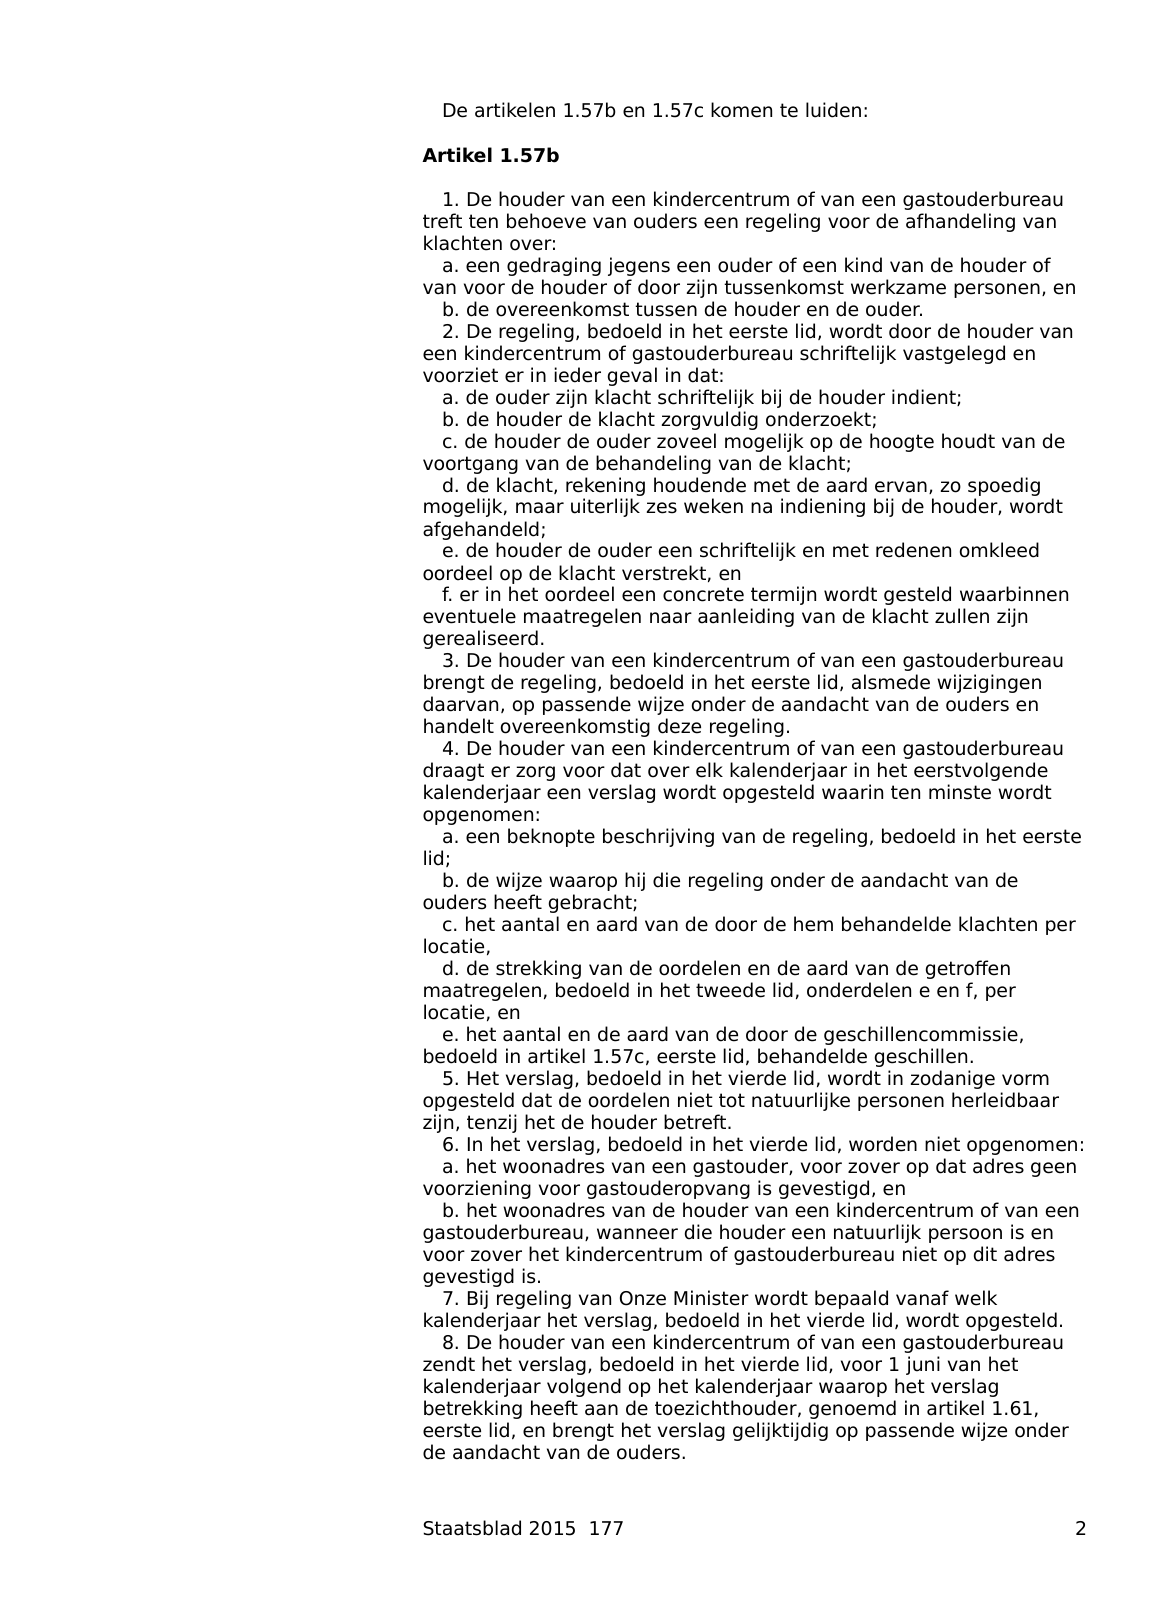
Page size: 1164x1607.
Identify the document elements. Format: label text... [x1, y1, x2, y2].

text 2. De regeling, bedoeld in het eerste lid, wordt door de houder van een kindercentrum of gastouderbureau schriftelijk vastgelegd en voorziet er in ieder geval in dat: [422, 321, 1087, 387]
text 3. De houder van een kindercentrum of van een gastouderbureau brengt de regeling, bedoeld in het eerste lid, alsmede wijzigingen daarvan, op passende wijze onder de aandacht van de ouders en handelt overeenkomstig deze regeling. [422, 650, 1087, 738]
text e. het aantal en de aard van de door de geschillencommissie, bedoeld in artikel 1.57c, eerste lid, behandelde geschillen. [422, 1024, 1087, 1068]
text De artikelen 1.57b en 1.57c komen te luiden: [422, 100, 1087, 122]
text a. een gedraging jegens een ouder of een kind van de houder of van voor de houder of door zijn tussenkomst werkzame personen, en [422, 255, 1087, 299]
text b. het woonadres van de houder van een kindercentrum of van een gastouderbureau, wanneer die houder een natuurlijk persoon is en voor zover het kindercentrum of gastouderbureau niet op dit adres gevestigd is. [422, 1200, 1087, 1288]
text d. de klacht, rekening houdende met de aard ervan, zo spoedig mogelijk, maar uiterlijk zes weken na indiening bij de houder, wordt afgehandeld; [422, 474, 1087, 540]
text d. de strekking van de oordelen en de aard van de getroffen maatregelen, bedoeld in het tweede lid, onderdelen e en f, per locatie, en [422, 958, 1087, 1024]
text 6. In het verslag, bedoeld in het vierde lid, worden niet opgenomen: [422, 1134, 1087, 1156]
text 1. De houder van een kindercentrum of van een gastouderbureau treft ten behoeve van ouders een regeling voor de afhandeling van klachten over: [422, 189, 1087, 255]
text c. het aantal en aard van de door de hem behandelde klachten per locatie, [422, 914, 1087, 958]
text a. de ouder zijn klacht schriftelijk bij de houder indient; [422, 387, 1087, 408]
text b. de wijze waarop hij die regeling onder de aandacht van de ouders heeft gebracht; [422, 870, 1087, 914]
text 7. Bij regeling van Onze Minister wordt bepaald vanaf welk kalenderjaar het verslag, bedoeld in het vierde lid, wordt opgesteld. [422, 1288, 1087, 1332]
text a. een beknopte beschrijving van de regeling, bedoeld in het eerste lid; [422, 826, 1087, 870]
text 5. Het verslag, bedoeld in het vierde lid, wordt in zodanige vorm opgesteld dat de oordelen niet tot natuurlijke personen herleidbaar zijn, tenzij het de houder betreft. [422, 1068, 1087, 1134]
subtitle Artikel 1.57b [422, 144, 1087, 167]
text 4. De houder van een kindercentrum of van een gastouderbureau draagt er zorg voor dat over elk kalenderjaar in het eerstvolgende kalenderjaar een verslag wordt opgesteld waarin ten minste wordt opgenomen: [422, 738, 1087, 826]
text c. de houder de ouder zoveel mogelijk op de hoogte houdt van de voortgang van de behandeling van de klacht; [422, 431, 1087, 474]
text a. het woonadres van een gastouder, voor zover op dat adres geen voorziening voor gastouderopvang is gevestigd, en [422, 1156, 1087, 1200]
text b. de houder de klacht zorgvuldig onderzoekt; [422, 408, 1087, 431]
text f. er in het oordeel een concrete termijn wordt gesteld waarbinnen eventuele maatregelen naar aanleiding van de klacht zullen zijn gerealiseerd. [422, 584, 1087, 650]
text b. de overeenkomst tussen de houder en de ouder. [422, 299, 1087, 321]
text e. de houder de ouder een schriftelijk en met redenen omkleed oordeel op de klacht verstrekt, en [422, 540, 1087, 584]
text 8. De houder van een kindercentrum of van een gastouderbureau zendt het verslag, bedoeld in het vierde lid, voor 1 juni van het kalenderjaar volgend op het kalenderjaar waarop het verslag betrekking heeft aan de toezichthouder, genoemd in artikel 1.61, eerste lid, en brengt het verslag gelijktijdig op passende wijze onder de aandacht van de ouders. [422, 1332, 1087, 1463]
